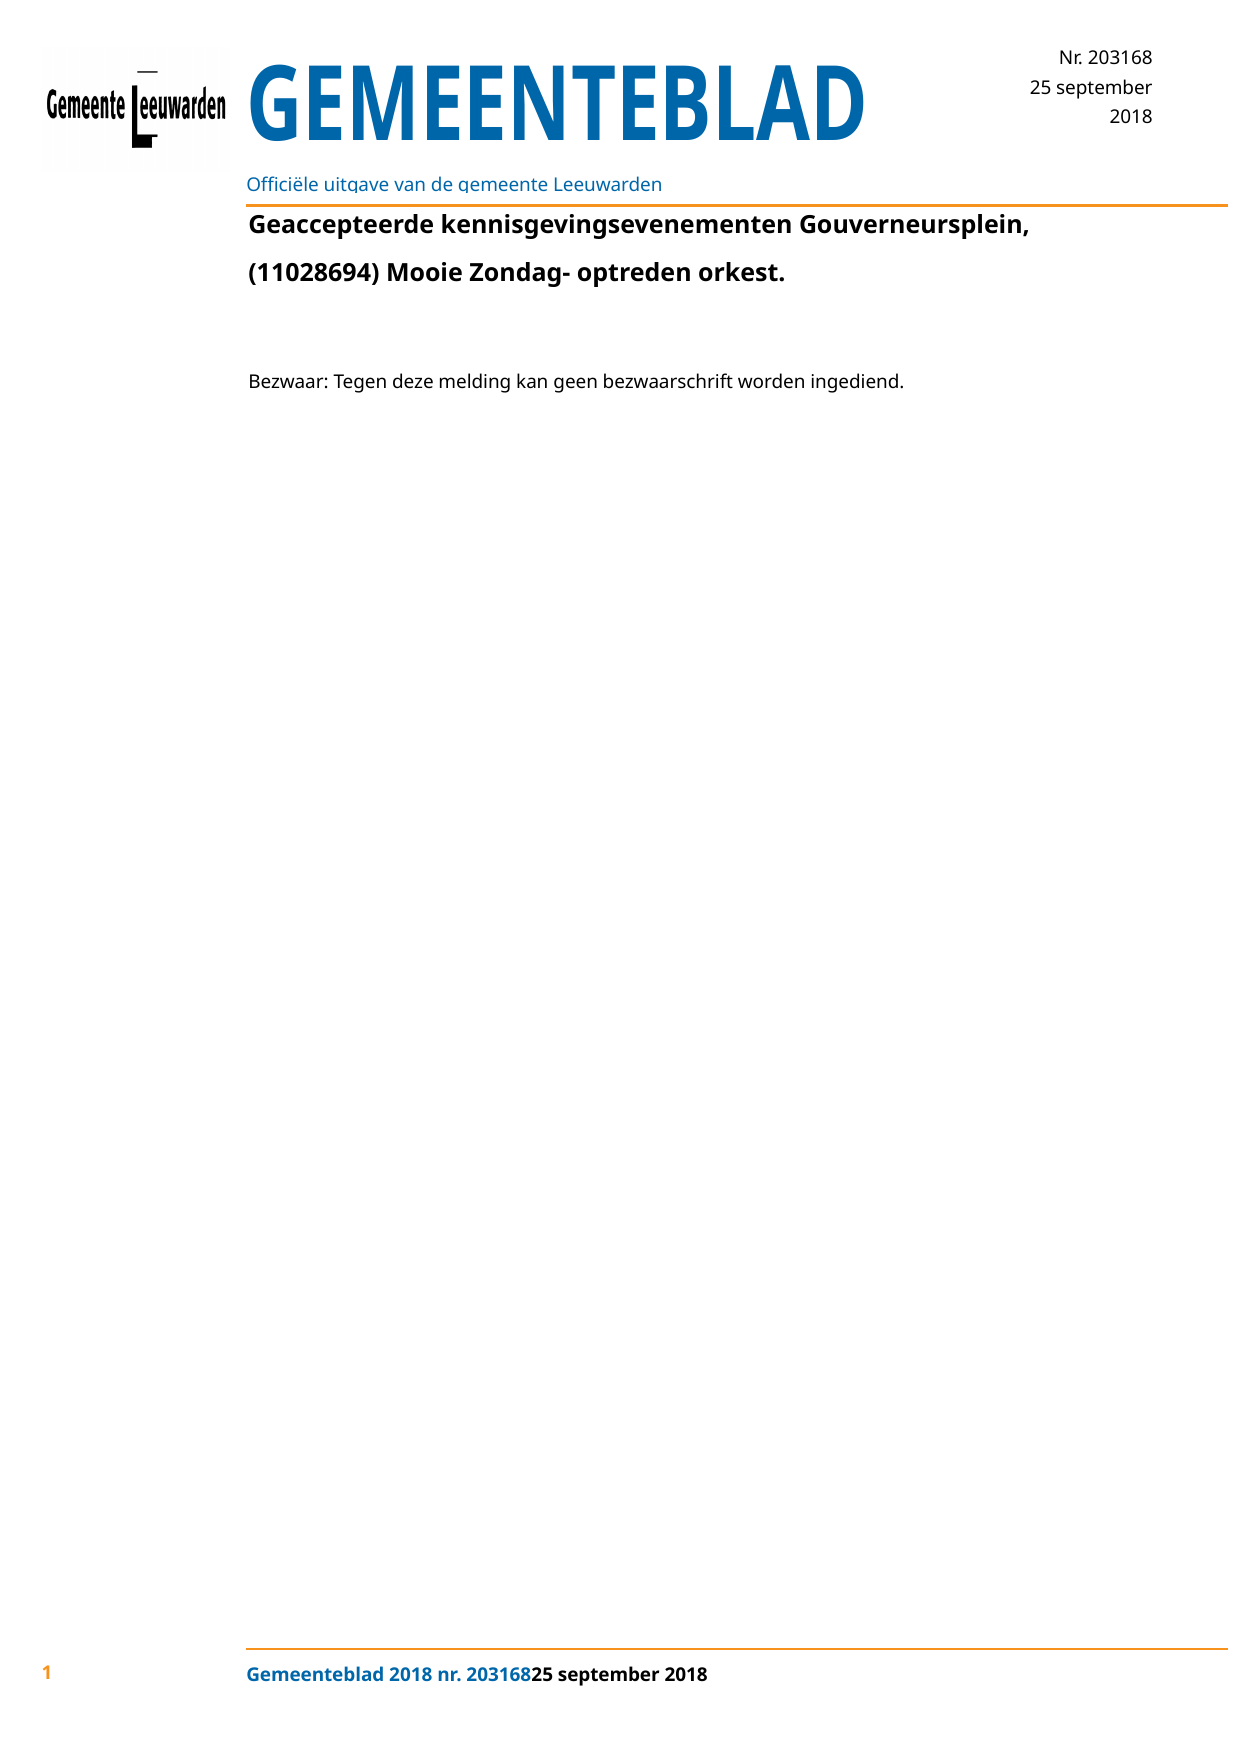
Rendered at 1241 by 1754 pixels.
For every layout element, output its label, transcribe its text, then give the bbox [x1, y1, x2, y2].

picture [41, 47, 231, 172]
text Bezwaar: Tegen deze melding kan geen bezwaarschrift worden ingediend. [248, 368, 1152, 394]
text Geaccepteerde kennisgevingsevenementen Gouverneursplein, (11028694) Mooie Zondag- optreden orkest. [248, 207, 1152, 288]
